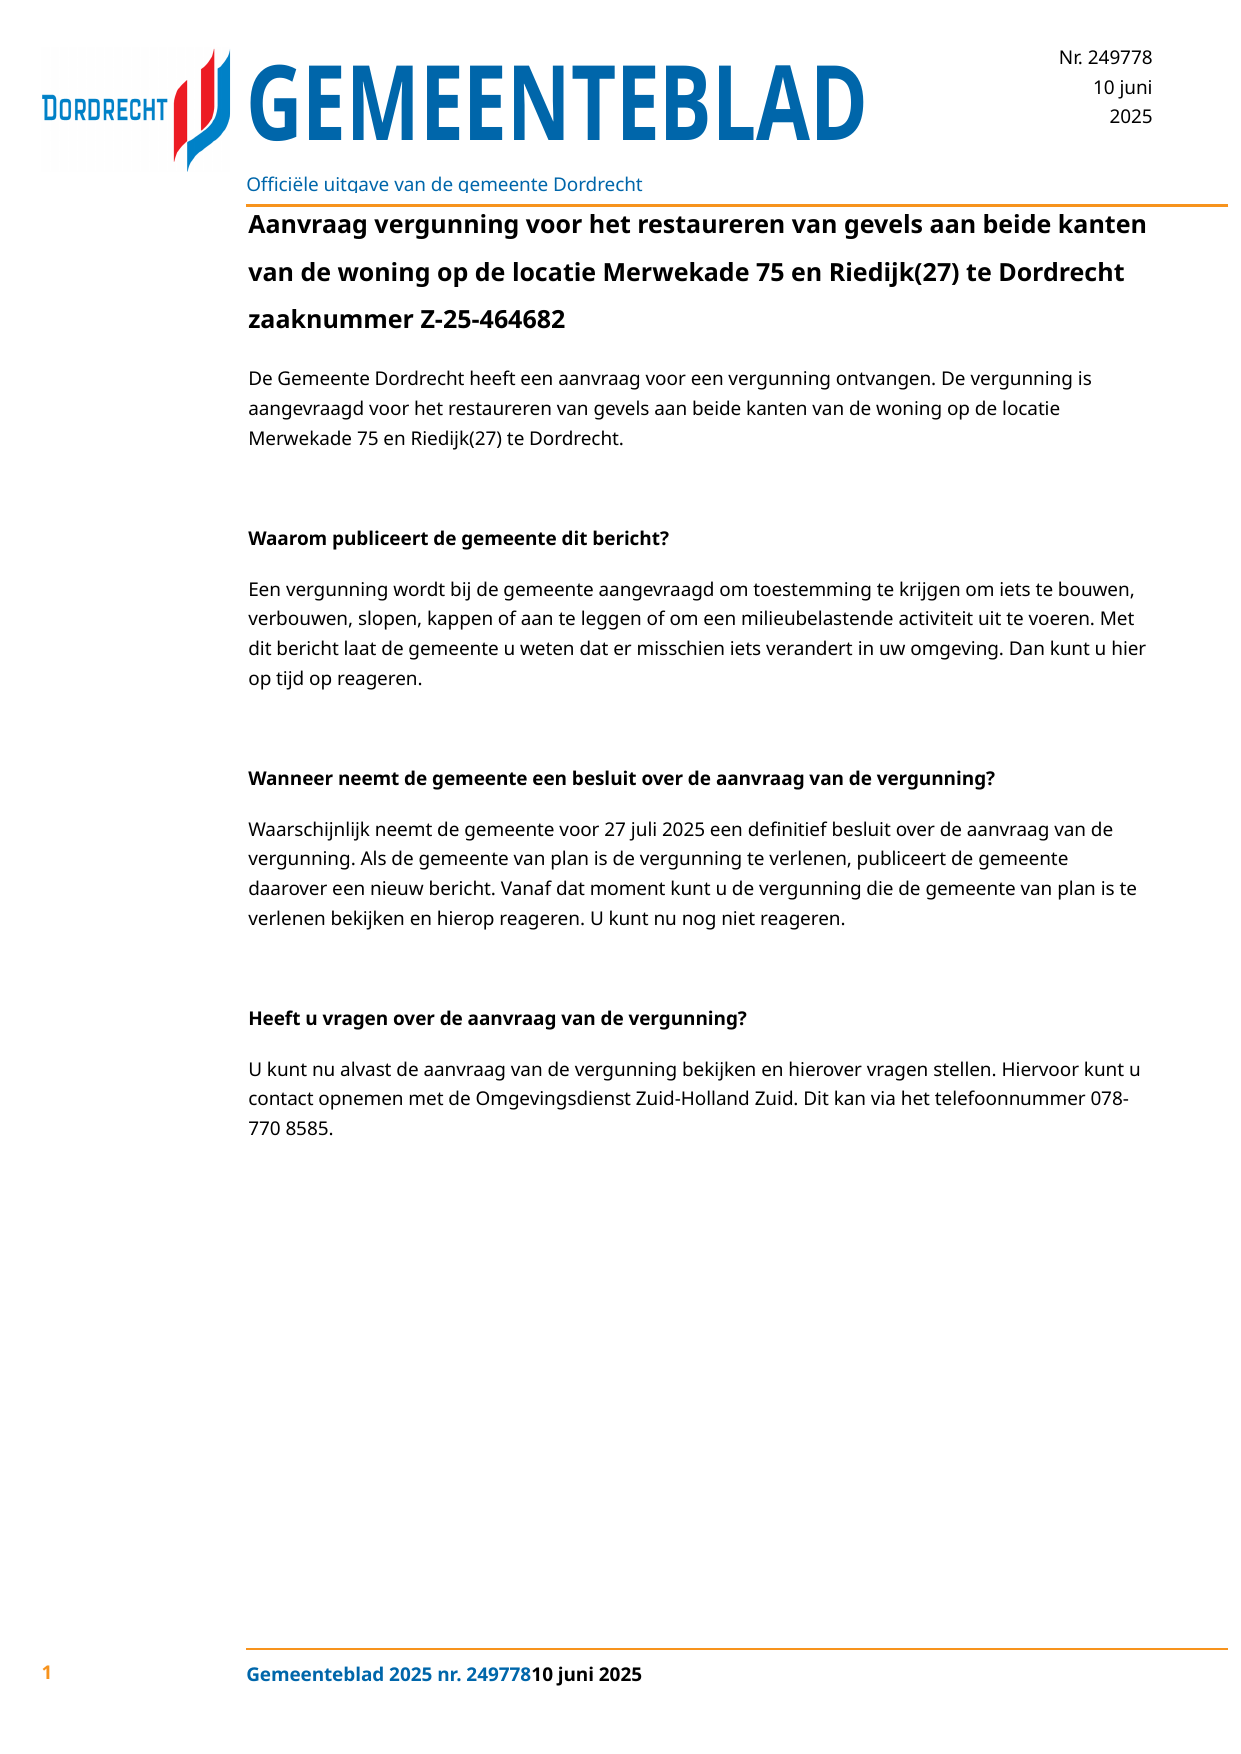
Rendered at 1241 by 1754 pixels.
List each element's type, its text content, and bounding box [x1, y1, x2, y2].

text Heeft u vragen over de aanvraag van de vergunning? [248, 1006, 1152, 1031]
text Aanvraag vergunning voor het restaureren van gevels aan beide kanten van de woning op de locatie Merwekade 75 en Riedijk(27) te Dordrecht zaaknummer Z-25-464682 [248, 207, 1152, 336]
text U kunt nu alvast de aanvraag van de vergunning bekijken en hierover vragen stellen. Hiervoor kunt u contact opnemen met de Omgevingsdienst Zuid-Holland Zuid. Dit kan via het telefoonnummer 078-770 8585. [248, 1056, 1152, 1141]
text Een vergunning wordt bij de gemeente aangevraagd om toestemming te krijgen om iets te bouwen, verbouwen, slopen, kappen of aan te leggen of om een milieubelastende activiteit uit te voeren. Met dit bericht laat de gemeente u weten dat er misschien iets verandert in uw omgeving. Dan kunt u hier op tijd op reageren. [248, 576, 1152, 690]
picture [41, 47, 231, 172]
text Waarschijnlijk neemt de gemeente voor 27 juli 2025 een definitief besluit over de aanvraag van de vergunning. Als de gemeente van plan is de vergunning te verlenen, publiceert de gemeente daarover een nieuw bericht. Vanaf dat moment kunt u de vergunning die de gemeente van plan is te verlenen bekijken en hierop reageren. U kunt nu nog niet reageren. [248, 816, 1152, 930]
text De Gemeente Dordrecht heeft een aanvraag voor een vergunning ontvangen. De vergunning is aangevraagd voor het restaureren van gevels aan beide kanten van de woning op de locatie Merwekade 75 en Riedijk(27) te Dordrecht. [248, 366, 1152, 450]
text Waarom publiceert de gemeente dit bericht? [248, 526, 1152, 551]
text Wanneer neemt de gemeente een besluit over de aanvraag van de vergunning? [248, 766, 1152, 791]
